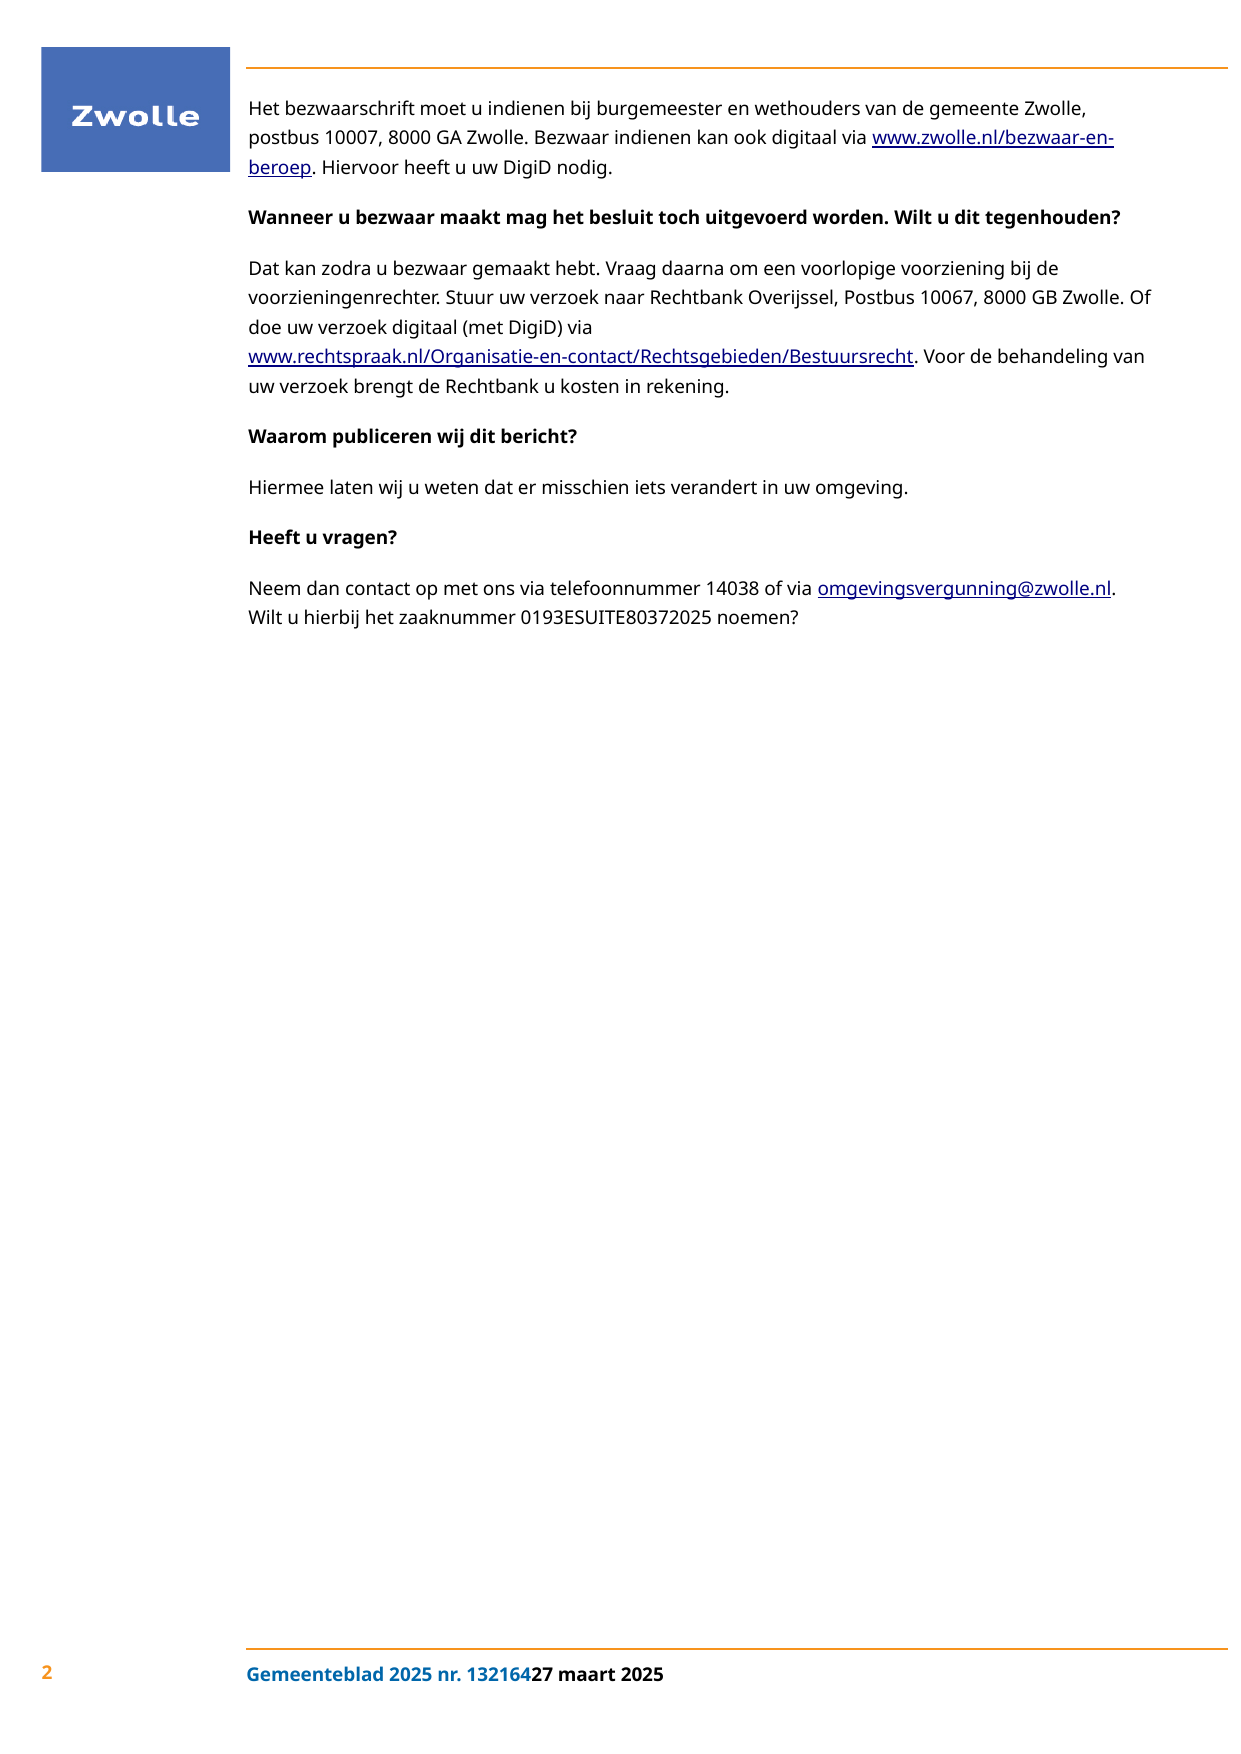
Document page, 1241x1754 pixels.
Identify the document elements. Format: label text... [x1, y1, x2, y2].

text Neem dan contact op met ons via telefoonnummer 14038 of via omgevingsvergunning@zwolle.nl. Wilt u hierbij het zaaknummer 0193ESUITE80372025 noemen? [248, 575, 1152, 630]
text Heeft u vragen? [248, 524, 1152, 550]
text Dat kan zodra u bezwaar gemaakt hebt. Vraag daarna om een voorlopige voorziening bij de voorzieningenrechter. Stuur uw verzoek naar Rechtbank Overijssel, Postbus 10067, 8000 GB Zwolle. Of doe uw verzoek digitaal (met DigiD) via www.rechtspraak.nl/Organisatie-en-contact/Rechtsgebieden/Bestuursrecht. Voor de behandeling van uw verzoek brengt de Rechtbank u kosten in rekening. [248, 255, 1152, 399]
text Wanneer u bezwaar maakt mag het besluit toch uitgevoerd worden. Wilt u dit tegenhouden? [248, 204, 1152, 230]
text Hiermee laten wij u weten dat er misschien iets verandert in uw omgeving. [248, 474, 1152, 500]
picture [41, 47, 231, 172]
text Het bezwaarschrift moet u indienen bij burgemeester en wethouders van de gemeente Zwolle, postbus 10007, 8000 GA Zwolle. Bezwaar indienen kan ook digitaal via www.zwolle.nl/bezwaar-en-beroep. Hiervoor heeft u uw DigiD nodig. [248, 95, 1152, 180]
text Waarom publiceren wij dit bericht? [248, 423, 1152, 449]
